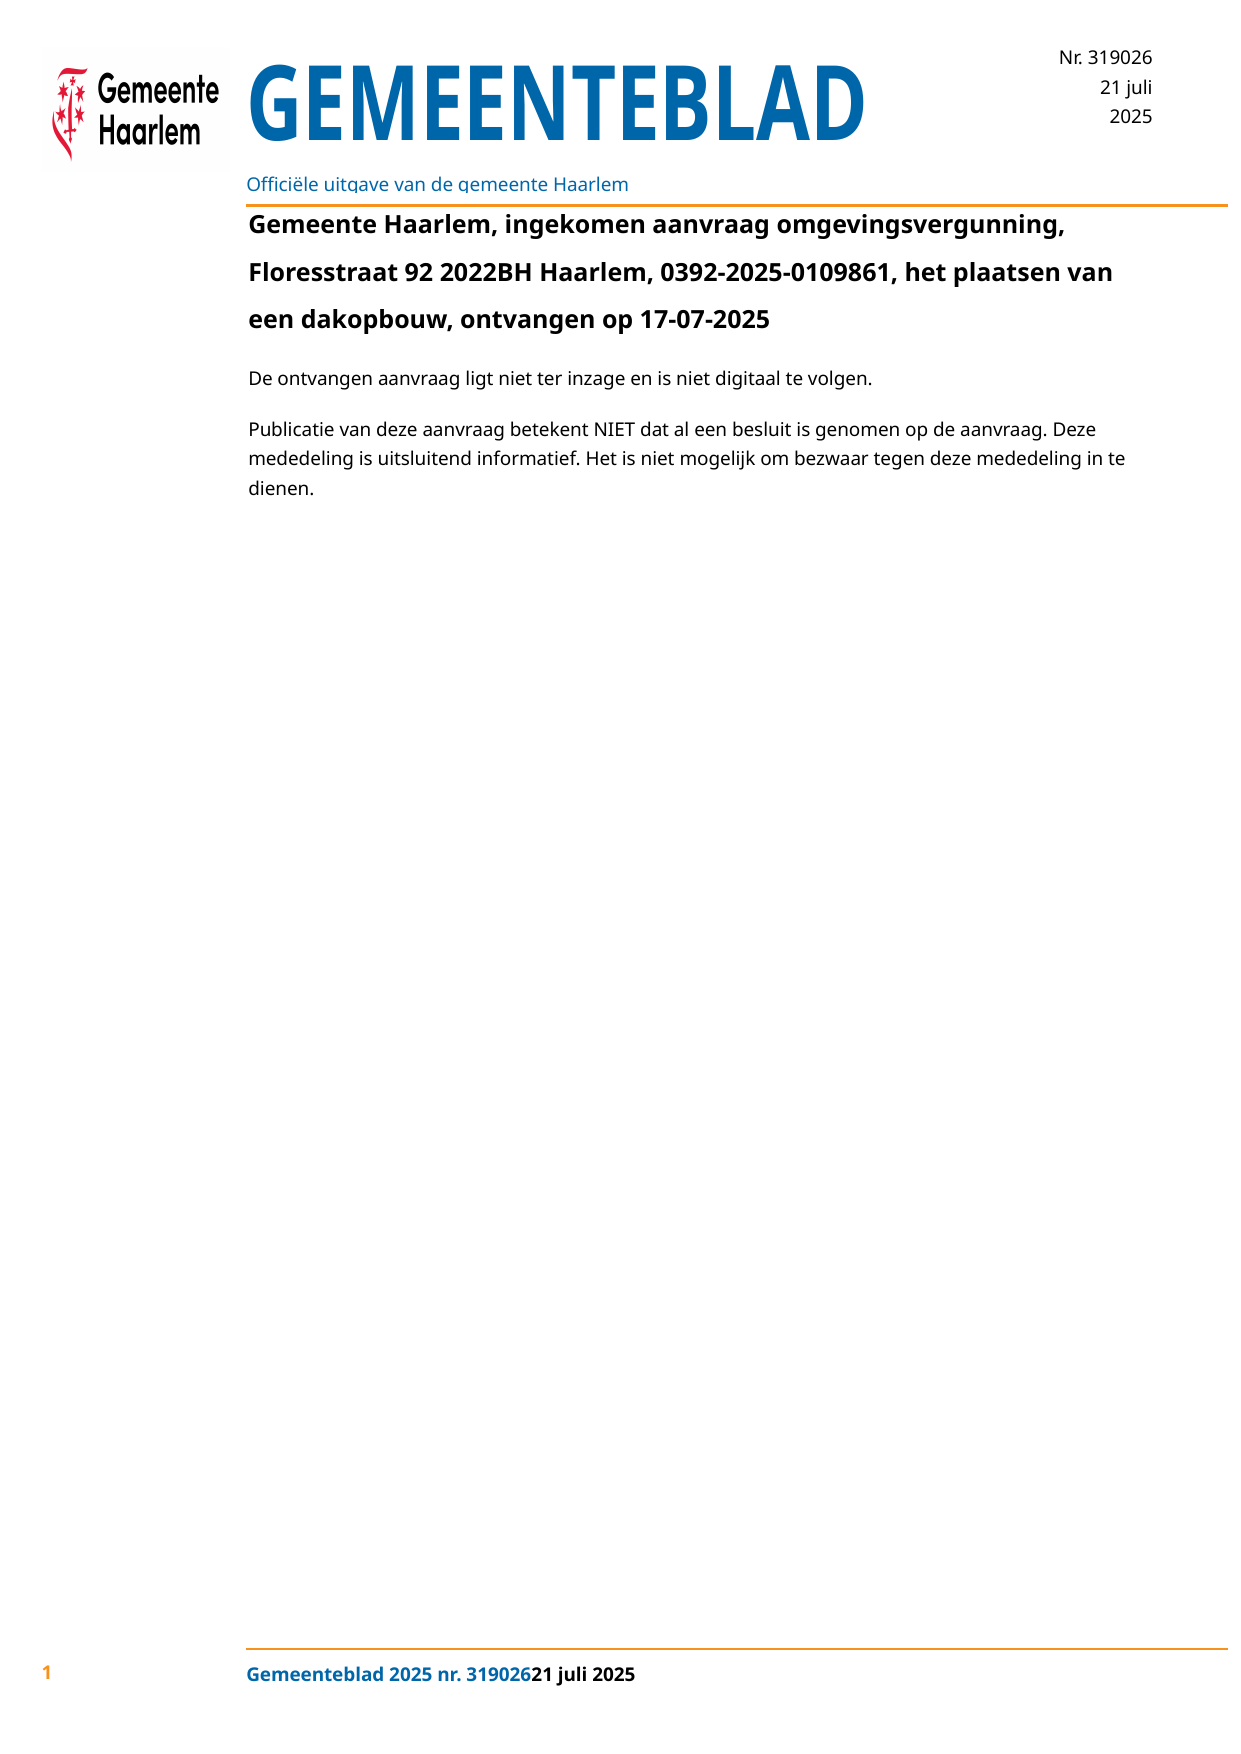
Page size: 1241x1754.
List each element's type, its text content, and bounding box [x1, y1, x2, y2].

picture [41, 47, 231, 172]
text Publicatie van deze aanvraag betekent NIET dat al een besluit is genomen op de aanvraag. Deze mededeling is uitsluitend informatief. Het is niet mogelijk om bezwaar tegen deze mededeling in te dienen. [248, 416, 1152, 501]
text Gemeente Haarlem, ingekomen aanvraag omgevingsvergunning, Floresstraat 92 2022BH Haarlem, 0392-2025-0109861, het plaatsen van een dakopbouw, ontvangen op 17-07-2025 [248, 207, 1152, 336]
text De ontvangen aanvraag ligt niet ter inzage en is niet digitaal te volgen. [248, 366, 1152, 391]
